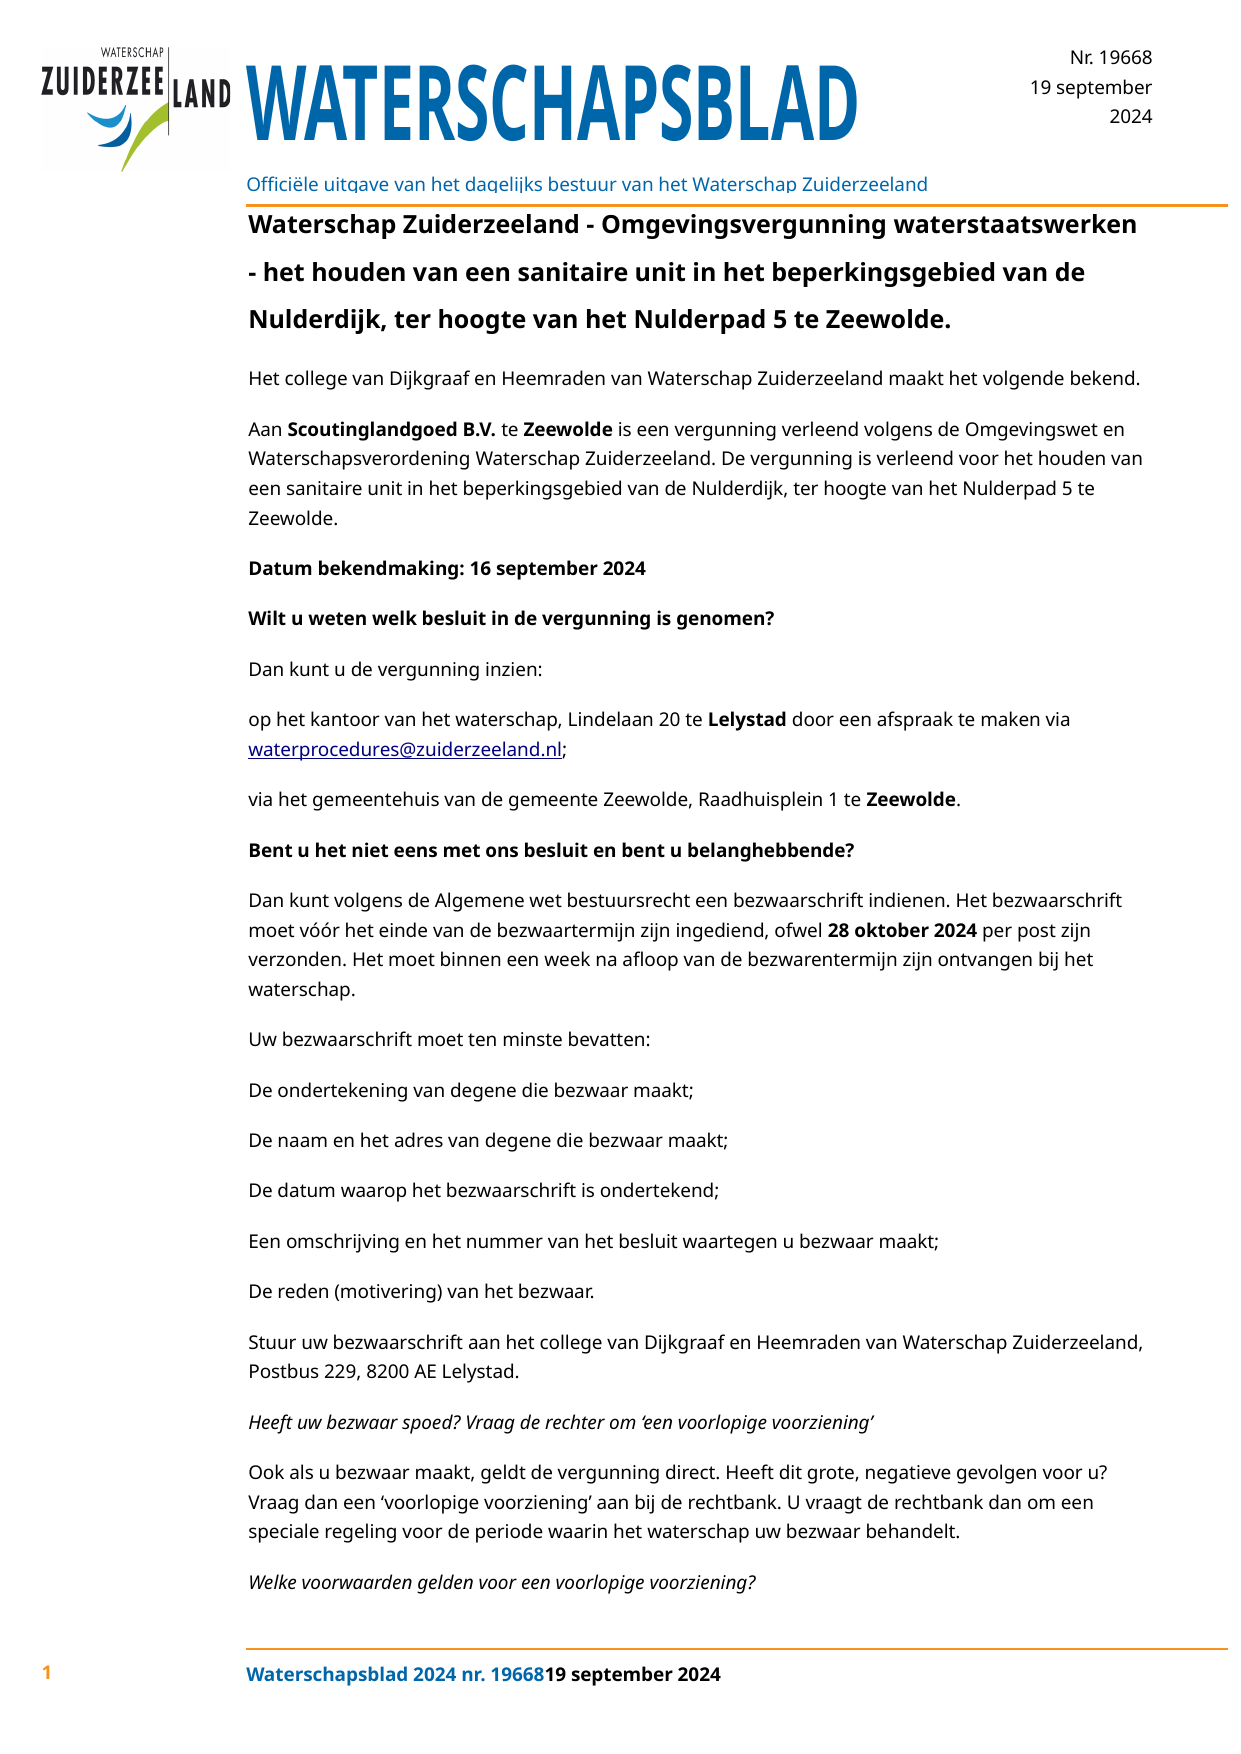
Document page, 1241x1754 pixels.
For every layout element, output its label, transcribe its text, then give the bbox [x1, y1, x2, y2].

text via het gemeentehuis van de gemeente Zeewolde, Raadhuisplein 1 te Zeewolde. [248, 786, 1152, 812]
text Aan Scoutinglandgoed B.V. te Zeewolde is een vergunning verleend volgens de Omgevingswet en Waterschapsverordening Waterschap Zuiderzeeland. De vergunning is verleend voor het houden van een sanitaire unit in het beperkingsgebied van de Nulderdijk, ter hoogte van het Nulderpad 5 te Zeewolde. [248, 416, 1152, 530]
text Dan kunt u de vergunning inzien: [248, 656, 1152, 682]
text Dan kunt volgens de Algemene wet bestuursrecht een bezwaarschrift indienen. Het bezwaarschrift moet vóór het einde van de bezwaartermijn zijn ingediend, ofwel 28 oktober 2024 per post zijn verzonden. Het moet binnen een week na afloop van de bezwarentermijn zijn ontvangen bij het waterschap. [248, 887, 1152, 1002]
text Stuur uw bezwaarschrift aan het college van Dijkgraaf en Heemraden van Waterschap Zuiderzeeland, Postbus 229, 8200 AE Lelystad. [248, 1329, 1152, 1384]
text De ondertekening van degene die bezwaar maakt; [248, 1077, 1152, 1102]
text Ook als u bezwaar maakt, geldt de vergunning direct. Heeft dit grote, negatieve gevolgen voor u? Vraag dan een ‘voorlopige voorziening’ aan bij de rechtbank. U vraagt de rechtbank dan om een speciale regeling voor de periode waarin het waterschap uw bezwaar behandelt. [248, 1459, 1152, 1544]
text Bent u het niet eens met ons besluit en bent u belanghebbende? [248, 837, 1152, 862]
text De datum waarop het bezwaarschrift is ondertekend; [248, 1178, 1152, 1203]
text Welke voorwaarden gelden voor een voorlopige voorziening? [248, 1569, 1152, 1594]
text Het college van Dijkgraaf en Heemraden van Waterschap Zuiderzeeland maakt het volgende bekend. [248, 366, 1152, 391]
text Datum bekendmaking: 16 september 2024 [248, 555, 1152, 581]
text De reden (motivering) van het bezwaar. [248, 1278, 1152, 1304]
picture [41, 47, 231, 172]
text Uw bezwaarschrift moet ten minste bevatten: [248, 1026, 1152, 1052]
text Heeft uw bezwaar spoed? Vraag de rechter om ‘een voorlopige voorziening’ [248, 1409, 1152, 1434]
text De naam en het adres van degene die bezwaar maakt; [248, 1127, 1152, 1153]
text op het kantoor van het waterschap, Lindelaan 20 te Lelystad door een afspraak te maken via waterprocedures@zuiderzeeland.nl; [248, 706, 1152, 762]
text Wilt u weten welk besluit in de vergunning is genomen? [248, 606, 1152, 631]
text Waterschap Zuiderzeeland - Omgevingsvergunning waterstaatswerken - het houden van een sanitaire unit in het beperkingsgebied van de Nulderdijk, ter hoogte van het Nulderpad 5 te Zeewolde. [248, 207, 1152, 336]
text Een omschrijving en het nummer van het besluit waartegen u bezwaar maakt; [248, 1228, 1152, 1254]
